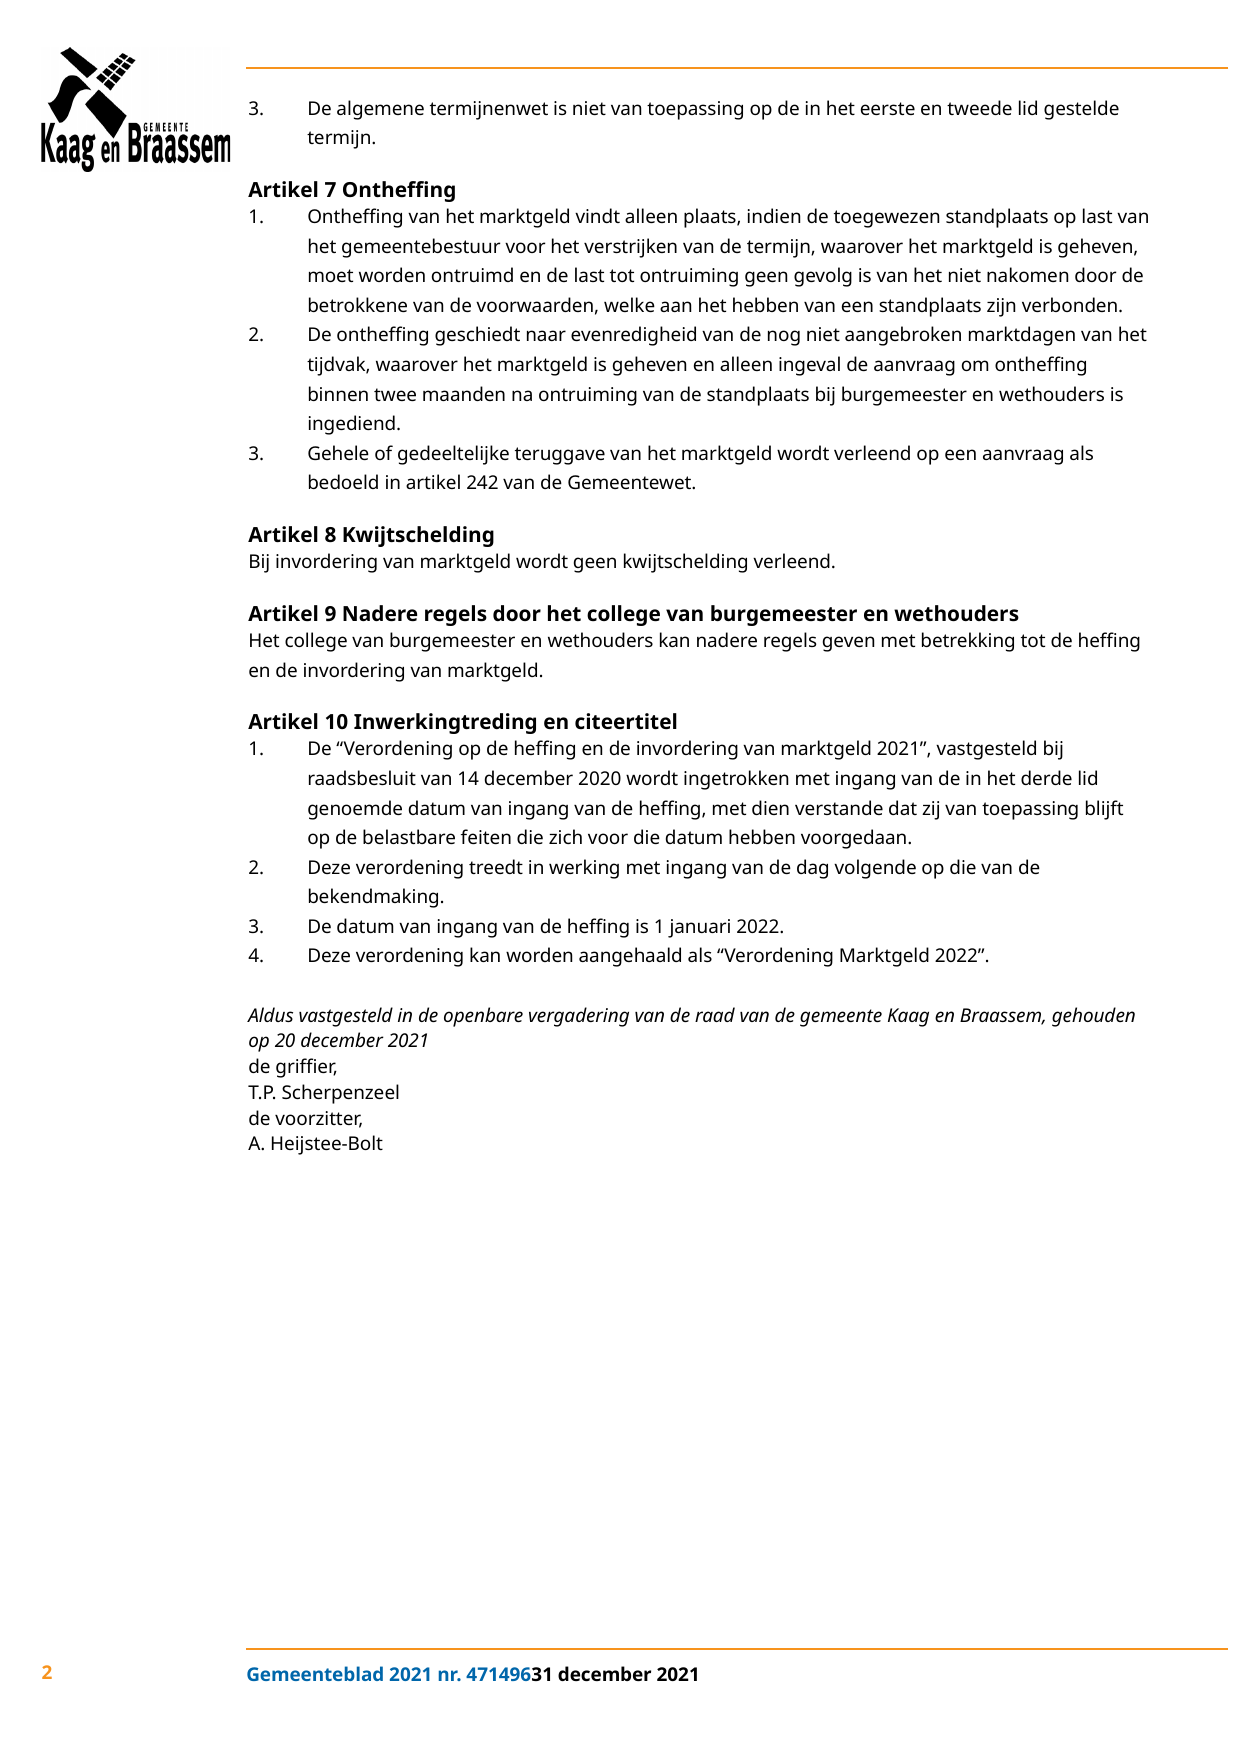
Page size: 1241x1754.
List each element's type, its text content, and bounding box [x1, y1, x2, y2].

list Gehele of gedeeltelijke teruggave van het marktgeld wordt verleend op een aanvraag als bedoeld in artikel 242 van de Gemeentewet. [248, 440, 1152, 495]
text Artikel 9 Nadere regels door het college van burgemeester en wethouders [248, 599, 1152, 627]
list De datum van ingang van de heffing is 1 januari 2022. [248, 913, 1152, 939]
list De “Verordening op de heffing en de invordering van marktgeld 2021”, vastgesteld bij raadsbesluit van 14 december 2020 wordt ingetrokken met ingang van de in het derde lid genoemde datum van ingang van de heffing, met dien verstande dat zij van toepassing blijft op de belastbare feiten die zich voor die datum hebben voorgedaan. [248, 736, 1152, 850]
list De ontheffing geschiedt naar evenredigheid van de nog niet aangebroken marktdagen van het tijdvak, waarover het marktgeld is geheven en alleen ingeval de aanvraag om ontheffing binnen twee maanden na ontruiming van de standplaats bij burgemeester en wethouders is ingediend. [248, 322, 1152, 436]
text A. Heijstee-Bolt [248, 1131, 1152, 1156]
picture [41, 47, 231, 172]
text Aldus vastgesteld in de openbare vergadering van de raad van de gemeente Kaag en Braassem, gehouden op 20 december 2021 [248, 1002, 1152, 1053]
text Artikel 8 Kwijtschelding [248, 520, 1152, 548]
text Het college van burgemeester en wethouders kan nadere regels geven met betrekking tot de heffing en de invordering van marktgeld. [248, 627, 1152, 682]
text T.P. Scherpenzeel [248, 1079, 1152, 1105]
text Artikel 10 Inwerkingtreding en citeertitel [248, 707, 1152, 736]
text de voorzitter, [248, 1105, 1152, 1131]
list Deze verordening treedt in werking met ingang van de dag volgende op die van de bekendmaking. [248, 854, 1152, 909]
text de griffier, [248, 1053, 1152, 1079]
text Artikel 7 Ontheffing [248, 175, 1152, 203]
text Bij invordering van marktgeld wordt geen kwijtschelding verleend. [248, 548, 1152, 574]
list Deze verordening kan worden aangehaald als “Verordening Marktgeld 2022”. [248, 943, 1152, 968]
list Ontheffing van het marktgeld vindt alleen plaats, indien de toegewezen standplaats op last van het gemeentebestuur voor het verstrijken van de termijn, waarover het marktgeld is geheven, moet worden ontruimd en de last tot ontruiming geen gevolg is van het niet nakomen door de betrokkene van de voorwaarden, welke aan het hebben van een standplaats zijn verbonden. [248, 203, 1152, 318]
list De algemene termijnenwet is niet van toepassing op de in het eerste en tweede lid gestelde termijn. [248, 95, 1152, 150]
